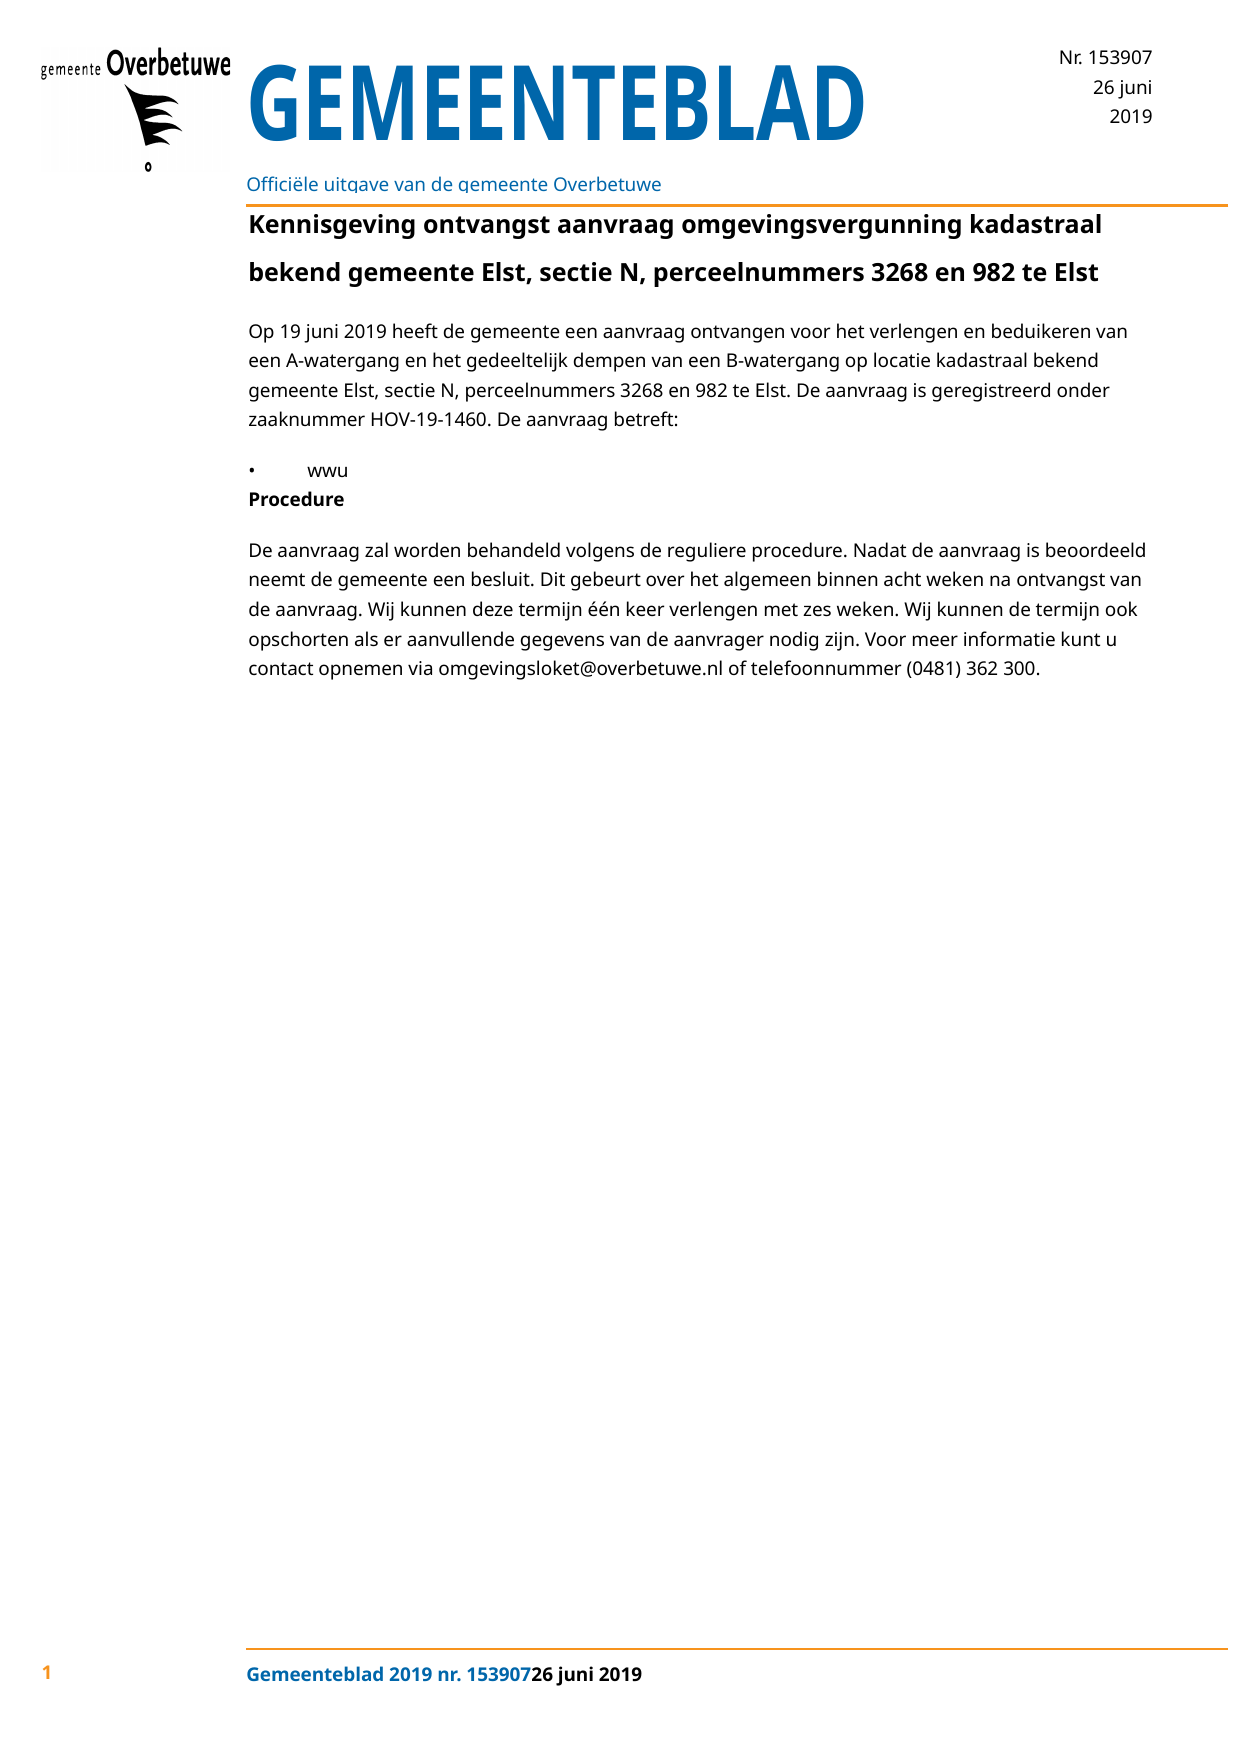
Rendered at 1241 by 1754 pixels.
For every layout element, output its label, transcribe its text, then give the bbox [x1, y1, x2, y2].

text De aanvraag zal worden behandeld volgens de reguliere procedure. Nadat de aanvraag is beoordeeld neemt de gemeente een besluit. Dit gebeurt over het algemeen binnen acht weken na ontvangst van de aanvraag. Wij kunnen deze termijn één keer verlengen met zes weken. Wij kunnen de termijn ook opschorten als er aanvullende gegevens van de aanvrager nodig zijn. Voor meer informatie kunt u contact opnemen via omgevingsloket@overbetuwe.nl of telefoonnummer (0481) 362 300. [248, 537, 1152, 681]
text Kennisgeving ontvangst aanvraag omgevingsvergunning kadastraal bekend gemeente Elst, sectie N, perceelnummers 3268 en 982 te Elst [248, 207, 1152, 288]
list wwu [248, 457, 1152, 483]
text Procedure [248, 487, 1152, 512]
text Op 19 juni 2019 heeft de gemeente een aanvraag ontvangen voor het verlengen en beduikeren van een A-watergang en het gedeeltelijk dempen van een B-watergang op locatie kadastraal bekend gemeente Elst, sectie N, perceelnummers 3268 en 982 te Elst. De aanvraag is geregistreerd onder zaaknummer HOV-19-1460. De aanvraag betreft: [248, 318, 1152, 432]
picture [41, 47, 231, 172]
